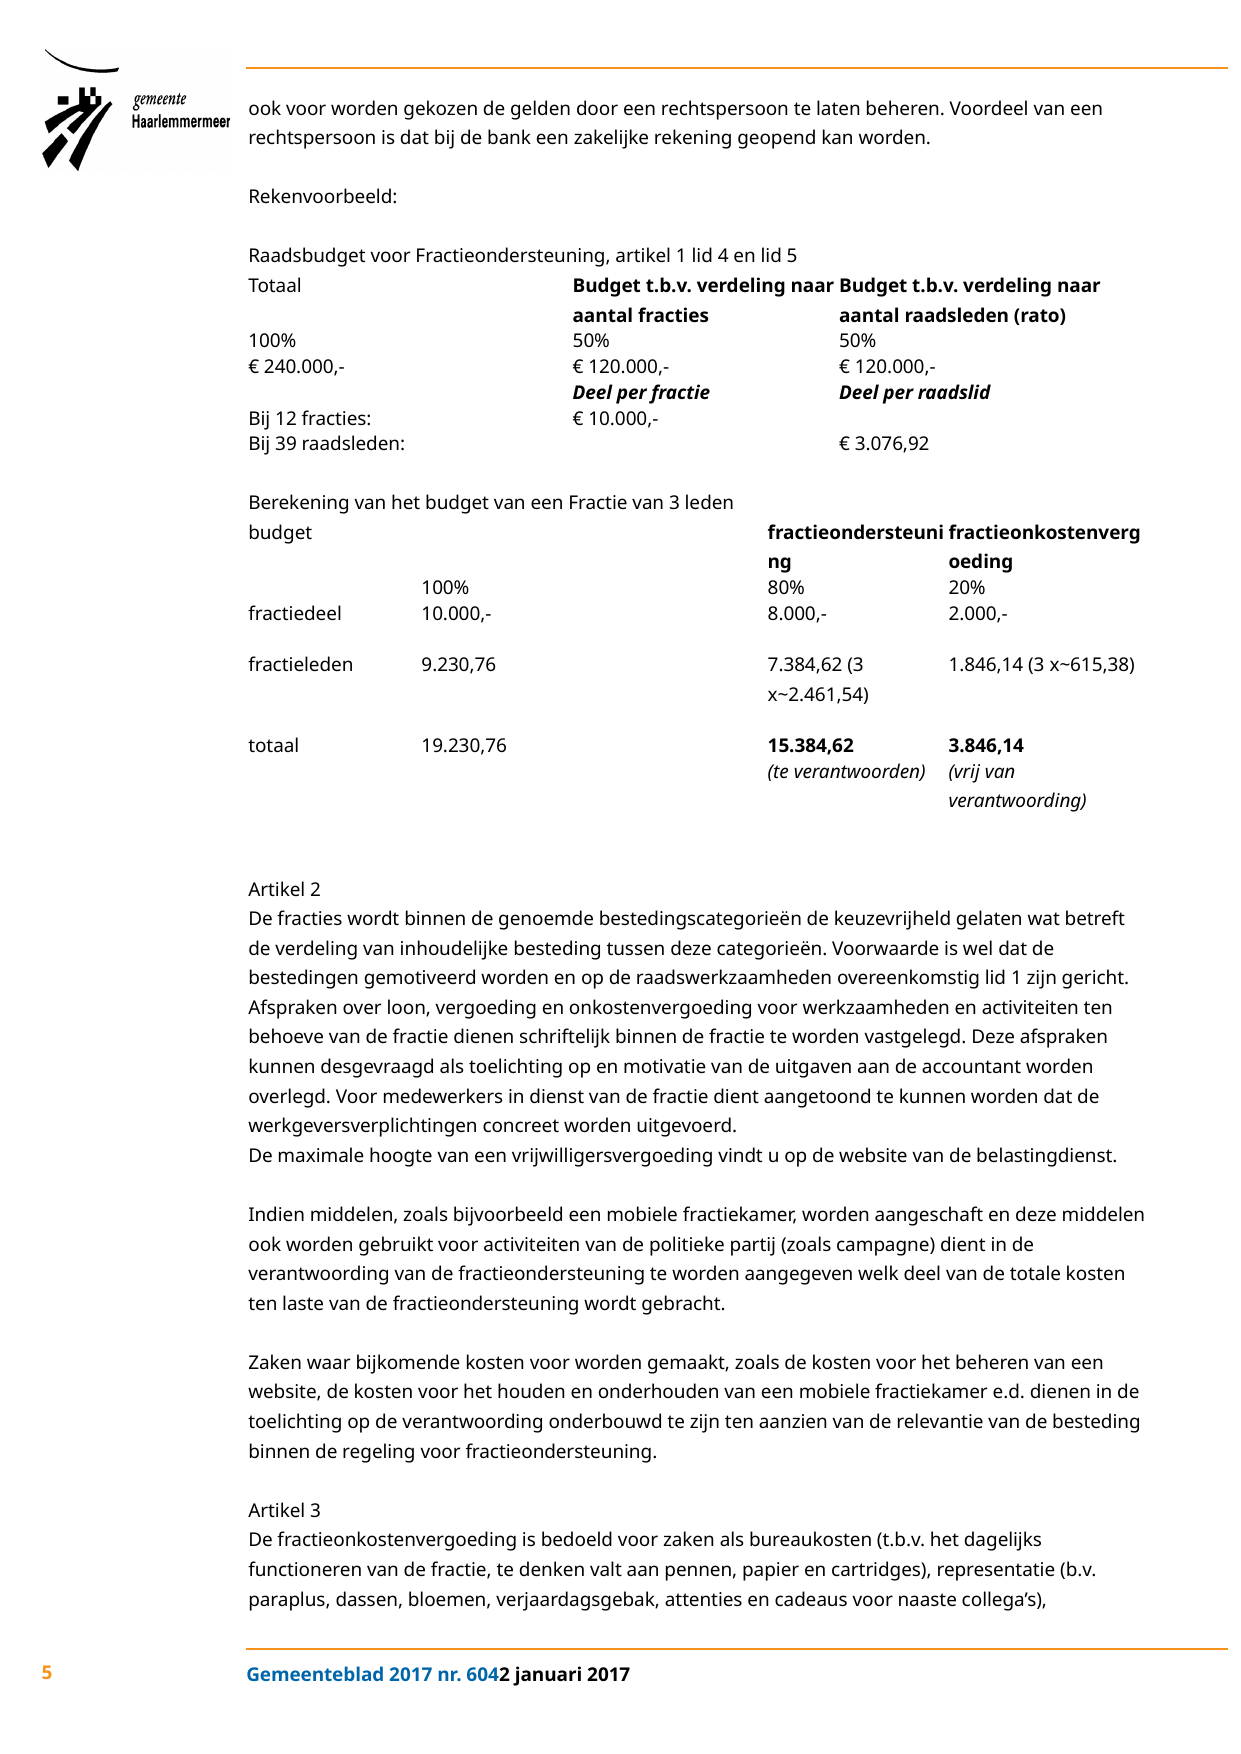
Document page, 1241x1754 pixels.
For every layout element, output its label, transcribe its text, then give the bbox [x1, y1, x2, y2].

text Zaken waar bijkomende kosten voor worden gemaakt, zoals de kosten voor het beheren van een website, de kosten voor het houden en onderhouden van een mobiele fractiekamer e.d. dienen in de toelichting op de verantwoording onderbouwd te zijn ten aanzien van de relevantie van de besteding binnen de regeling voor fractieondersteuning. [248, 1349, 1152, 1464]
table_cell 2.000,- [948, 600, 1152, 626]
text ook voor worden gekozen de gelden door een rechtspersoon te laten beheren. Voordeel van een rechtspersoon is dat bij de bank een zakelijke rekening geopend kan worden. [248, 95, 1152, 150]
table_cell (vrij van verantwoording) [948, 758, 1152, 813]
table_cell € 10.000,- [573, 405, 839, 431]
text De maximale hoogte van een vrijwilligersvergoeding vindt u op de website van de belastingdienst. [248, 1142, 1152, 1168]
table_cell [248, 574, 421, 600]
table_cell 9.230,76 [421, 651, 594, 707]
table_cell 80% [768, 574, 948, 600]
table_cell 8.000,- [768, 600, 948, 626]
table_cell 10.000,- [421, 600, 594, 626]
table_header fractieondersteuning [768, 519, 948, 574]
table_cell fractiedeel [248, 600, 421, 626]
table_cell Bij 12 fracties: [248, 405, 572, 431]
text Berekening van het budget van een Fractie van 3 leden [248, 489, 1152, 515]
picture [41, 47, 231, 172]
table_cell [594, 600, 767, 626]
table_cell (te verantwoorden) [768, 758, 948, 813]
table_cell [573, 431, 839, 456]
table_cell € 3.076,92 [839, 431, 1152, 456]
table_cell [594, 733, 767, 758]
table_cell [421, 707, 594, 732]
table_cell [768, 707, 948, 732]
table_cell [594, 758, 767, 813]
table_cell 100% [421, 574, 594, 600]
text De fracties wordt binnen de genoemde bestedingscategorieën de keuzevrijheld gelaten wat betreft de verdeling van inhoudelijke besteding tussen deze categorieën. Voorwaarde is wel dat de bestedingen gemotiveerd worden en op de raadswerkzaamheden overeenkomstig lid 1 zijn gericht. Afspraken over loon, vergoeding en onkostenvergoeding voor werkzaamheden en activiteiten ten behoeve van de fractie dienen schriftelijk binnen de fractie te worden vastgelegd. Deze afspraken kunnen desgevraagd als toelichting op en motivatie van de uitgaven aan de accountant worden overlegd. Voor medewerkers in dienst van de fractie dient aangetoond te kunnen worden dat de werkgeversverplichtingen concreet worden uitgevoerd. [248, 905, 1152, 1138]
table_cell 100% [248, 328, 572, 353]
table_cell [594, 574, 767, 600]
table_header [421, 519, 594, 574]
table_cell [948, 626, 1152, 651]
table_header Budget t.b.v. verdeling naar aantal raadsleden (rato) [839, 273, 1152, 328]
table_cell 20% [948, 574, 1152, 600]
table_cell [948, 707, 1152, 732]
table_cell [248, 707, 421, 732]
text Rekenvoorbeeld: [248, 183, 1152, 209]
table_cell 7.384,62 (3 x~2.461,54) [768, 651, 948, 707]
text Artikel 2 [248, 876, 1152, 902]
table_cell [768, 626, 948, 651]
text Indien middelen, zoals bijvoorbeeld een mobiele fractiekamer, worden aangeschaft en deze middelen ook worden gebruikt voor activiteiten van de politieke partij (zoals campagne) dient in de verantwoording van de fractieondersteuning te worden aangegeven welk deel van de totale kosten ten laste van de fractieondersteuning wordt gebracht. [248, 1201, 1152, 1316]
table_header Budget t.b.v. verdeling naar aantal fracties [573, 273, 839, 328]
table_cell [421, 758, 594, 813]
table_cell Deel per fractie [573, 379, 839, 405]
table_cell [839, 405, 1152, 431]
table_cell fractieleden [248, 651, 421, 707]
table_cell 3.846,14 [948, 733, 1152, 758]
table_cell 50% [839, 328, 1152, 353]
table_cell totaal [248, 733, 421, 758]
table_cell € 120.000,- [839, 354, 1152, 379]
table_cell € 240.000,- [248, 354, 572, 379]
table_header Totaal [248, 273, 572, 328]
table_cell [248, 758, 421, 813]
table_header [594, 519, 767, 574]
text Raadsbudget voor Fractieondersteuning, artikel 1 lid 4 en lid 5 [248, 243, 1152, 268]
table_cell [594, 707, 767, 732]
table_cell [594, 626, 767, 651]
table_cell 50% [573, 328, 839, 353]
table_cell [594, 651, 767, 707]
table_cell € 120.000,- [573, 354, 839, 379]
text Artikel 3 [248, 1497, 1152, 1523]
table_header budget [248, 519, 421, 574]
table_cell [248, 379, 572, 405]
table_cell Deel per raadslid [839, 379, 1152, 405]
table_cell [421, 626, 594, 651]
table_cell [248, 626, 421, 651]
table_cell Bij 39 raadsleden: [248, 431, 572, 456]
table_cell 15.384,62 [768, 733, 948, 758]
table_cell 19.230,76 [421, 733, 594, 758]
text De fractieonkostenvergoeding is bedoeld voor zaken als bureaukosten (t.b.v. het dagelijks functioneren van de fractie, te denken valt aan pennen, papier en cartridges), representatie (b.v. paraplus, dassen, bloemen, verjaardagsgebak, attenties en cadeaus voor naaste collega’s), [248, 1527, 1152, 1612]
table_cell 1.846,14 (3 x~615,38) [948, 651, 1152, 707]
table_header fractieonkostenvergoeding [948, 519, 1152, 574]
